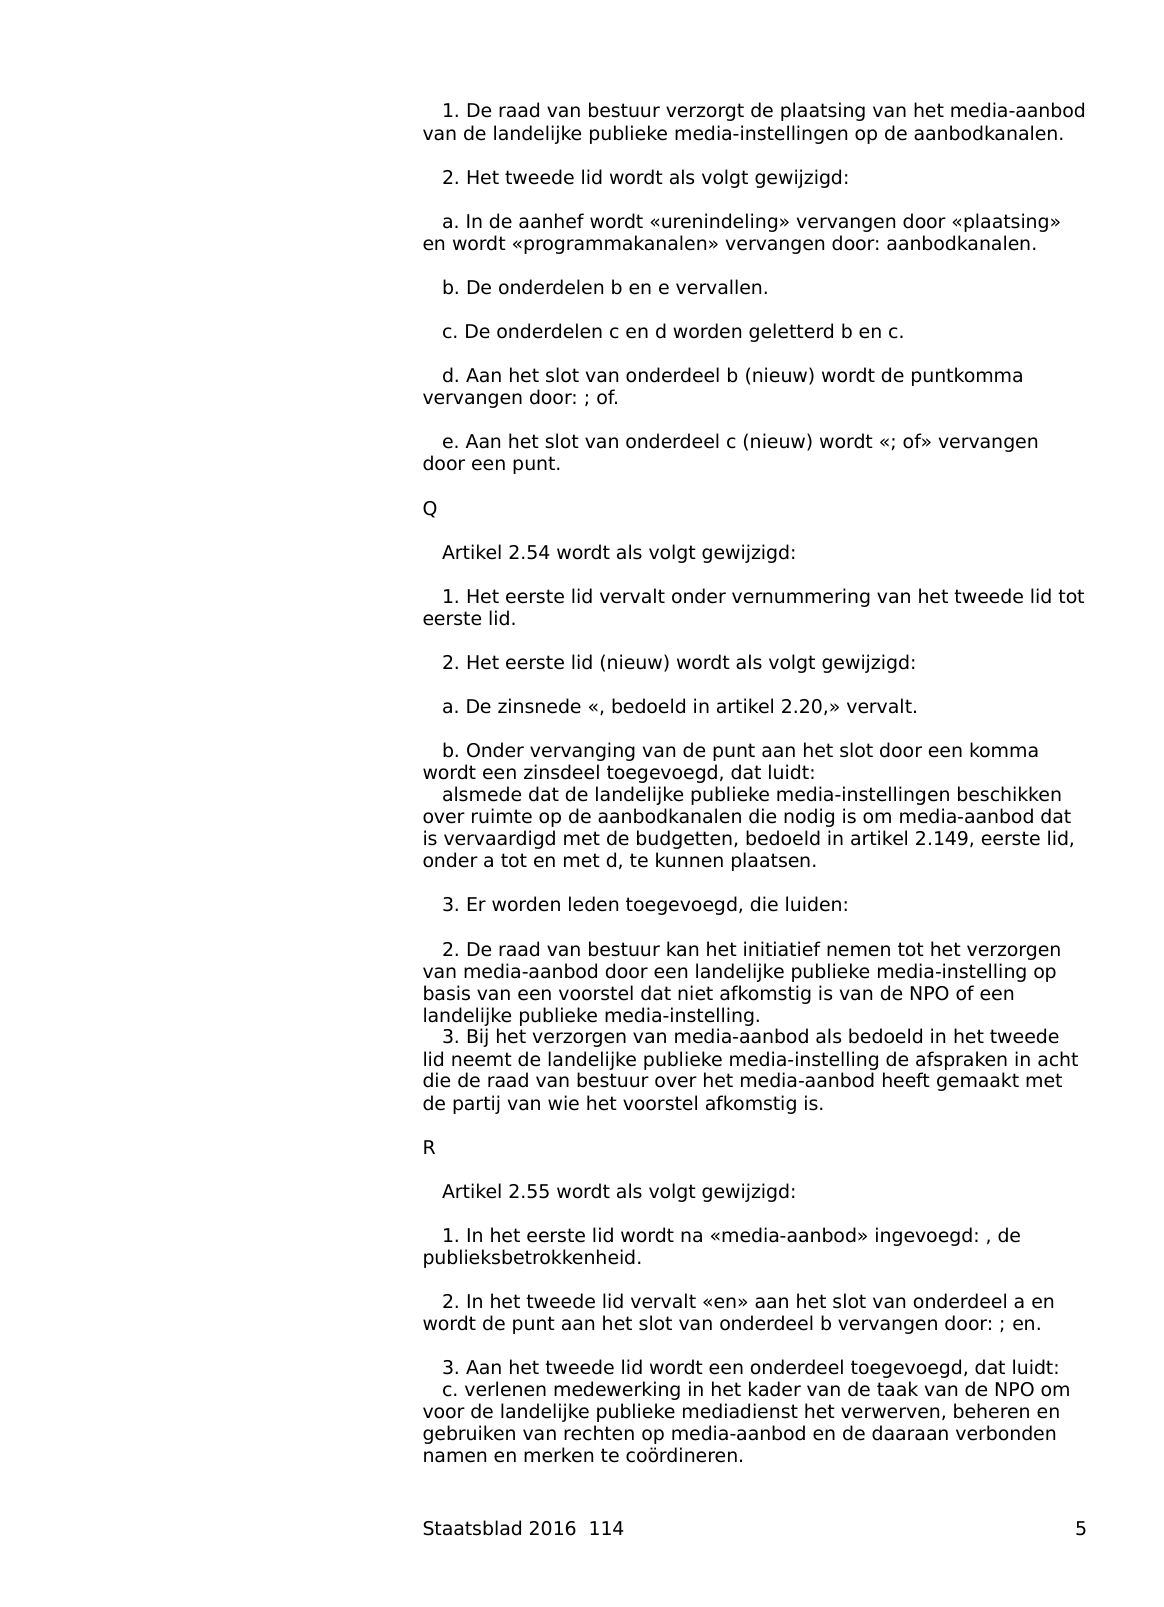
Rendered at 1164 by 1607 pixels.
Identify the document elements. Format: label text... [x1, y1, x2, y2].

text 1. In het eerste lid wordt na «media-aanbod» ingevoegd: , de publieksbetrokkenheid. [422, 1225, 1087, 1269]
text d. Aan het slot van onderdeel b (nieuw) wordt de puntkomma vervangen door: ; of. [422, 365, 1087, 409]
text 2. In het tweede lid vervalt «en» aan het slot van onderdeel a en wordt de punt aan het slot van onderdeel b vervangen door: ; en. [422, 1291, 1087, 1335]
text c. De onderdelen c en d worden geletterd b en c. [422, 321, 1087, 343]
text c. verlenen medewerking in het kader van de taak van de NPO om voor de landelijke publieke mediadienst het verwerven, beheren en gebruiken van rechten op media-aanbod en de daaraan verbonden namen en merken te coördineren. [422, 1379, 1087, 1467]
text Artikel 2.54 wordt als volgt gewijzigd: [422, 542, 1087, 564]
text 2. De raad van bestuur kan het initiatief nemen tot het verzorgen van media-aanbod door een landelijke publieke media-instelling op basis van een voorstel dat niet afkomstig is van de NPO of een landelijke publieke media-instelling. [422, 938, 1087, 1026]
text Q [422, 497, 1087, 519]
text 1. Het eerste lid vervalt onder vernummering van het tweede lid tot eerste lid. [422, 586, 1087, 630]
text 2. Het eerste lid (nieuw) wordt als volgt gewijzigd: [422, 652, 1087, 674]
text e. Aan het slot van onderdeel c (nieuw) wordt «; of» vervangen door een punt. [422, 431, 1087, 475]
text 1. De raad van bestuur verzorgt de plaatsing van het media-aanbod van de landelijke publieke media-instellingen op de aanbodkanalen. [422, 100, 1087, 144]
text a. De zinsnede «, bedoeld in artikel 2.20,» vervalt. [422, 696, 1087, 718]
text a. In de aanhef wordt «urenindeling» vervangen door «plaatsing» en wordt «programmakanalen» vervangen door: aanbodkanalen. [422, 211, 1087, 255]
text Artikel 2.55 wordt als volgt gewijzigd: [422, 1181, 1087, 1203]
text 3. Aan het tweede lid wordt een onderdeel toegevoegd, dat luidt: [422, 1357, 1087, 1379]
text b. Onder vervanging van de punt aan het slot door een komma wordt een zinsdeel toegevoegd, dat luidt: [422, 740, 1087, 784]
text 3. Er worden leden toegevoegd, die luiden: [422, 894, 1087, 916]
text 2. Het tweede lid wordt als volgt gewijzigd: [422, 167, 1087, 188]
text R [422, 1137, 1087, 1158]
text alsmede dat de landelijke publieke media-instellingen beschikken over ruimte op de aanbodkanalen die nodig is om media-aanbod dat is vervaardigd met de budgetten, bedoeld in artikel 2.149, eerste lid, onder a tot en met d, te kunnen plaatsen. [422, 784, 1087, 872]
text b. De onderdelen b en e vervallen. [422, 277, 1087, 299]
text 3. Bij het verzorgen van media-aanbod als bedoeld in het tweede lid neemt de landelijke publieke media-instelling de afspraken in acht die de raad van bestuur over het media-aanbod heeft gemaakt met de partij van wie het voorstel afkomstig is. [422, 1026, 1087, 1114]
